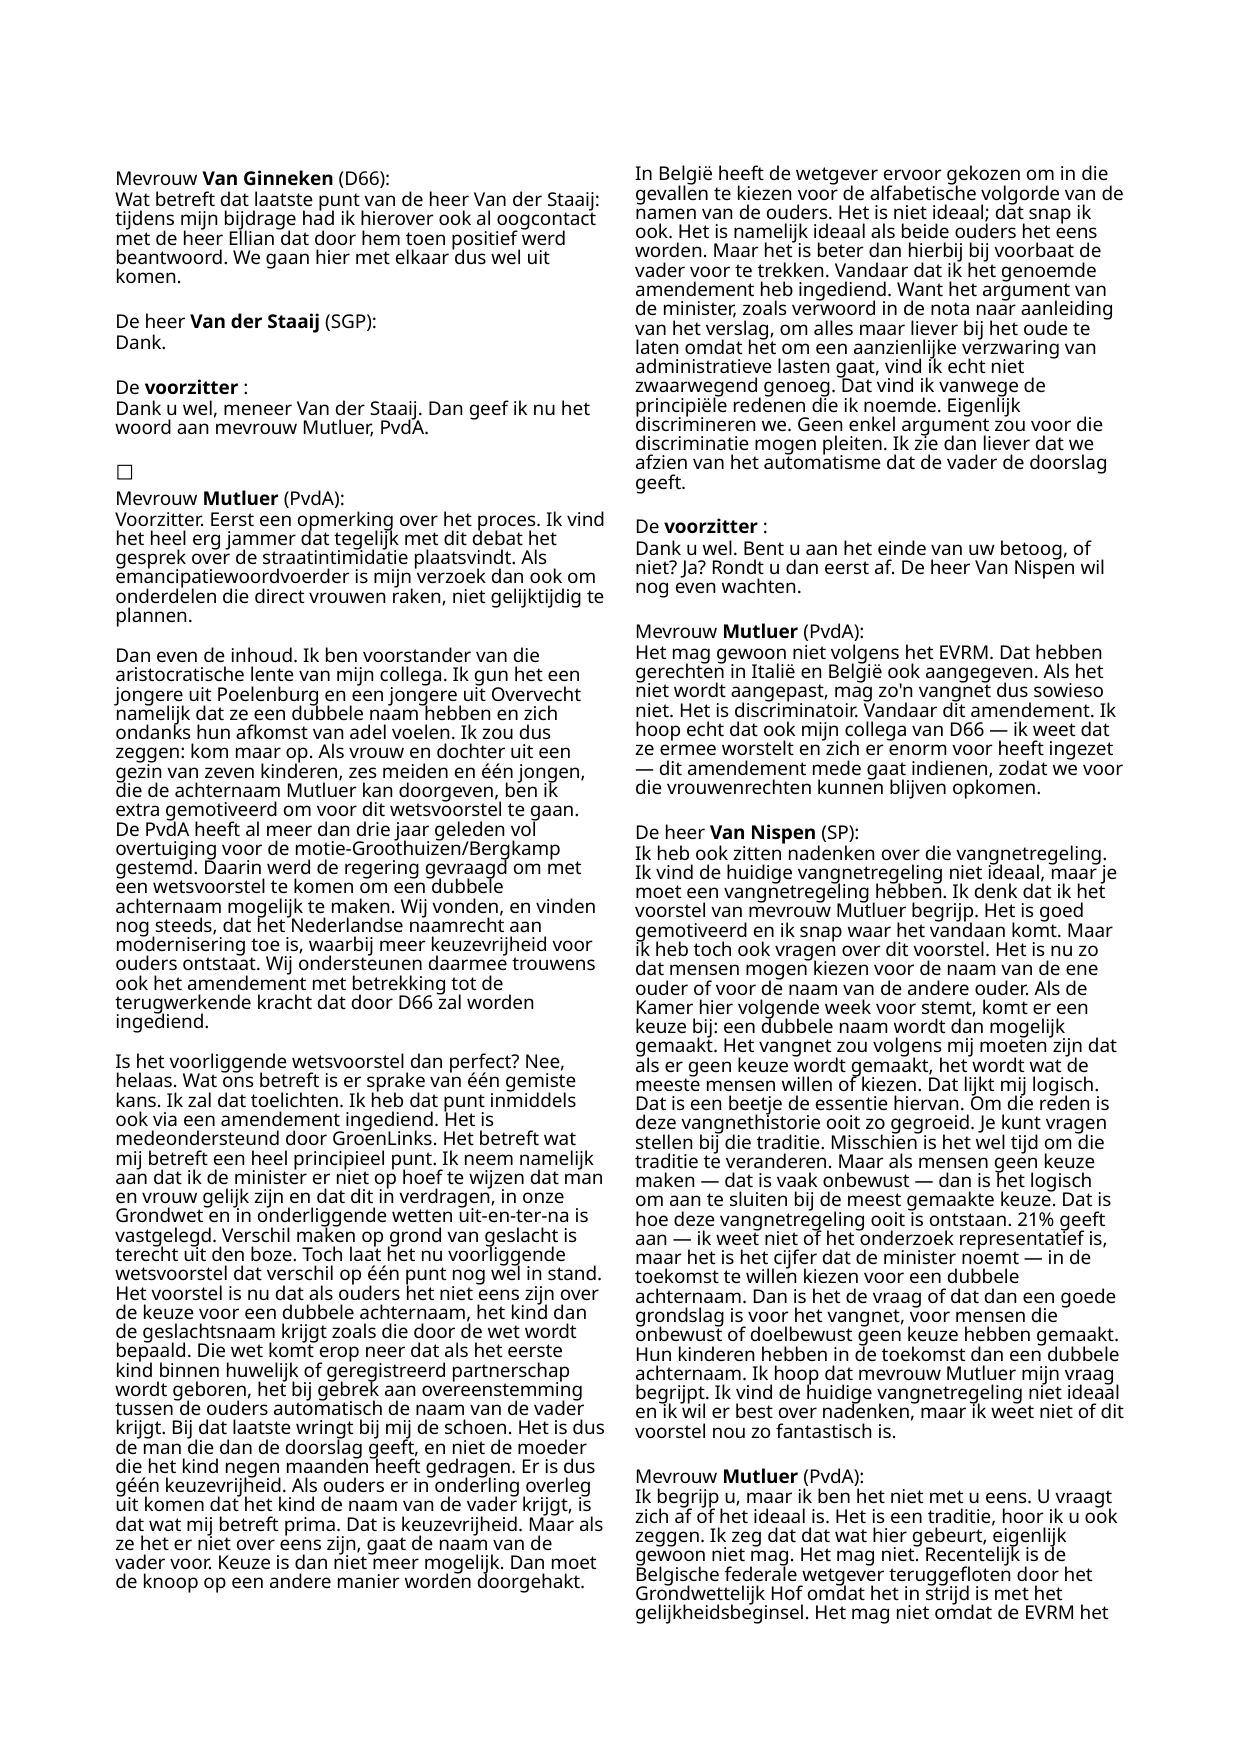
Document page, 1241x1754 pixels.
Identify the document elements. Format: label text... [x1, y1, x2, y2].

text Mevrouw Van Ginneken (D66): [115, 165, 605, 191]
text Dank u wel. Bent u aan het einde van uw betoog, of niet? Ja? Rondt u dan eerst af. De heer Van Nispen wil nog even wachten. [635, 539, 1125, 597]
text Het mag gewoon niet volgens het EVRM. Dat hebben gerechten in Italië en België ook aangegeven. Als het niet wordt aangepast, mag zo'n vangnet dus sowieso niet. Het is discriminatoir. Vandaar dit amendement. Ik hoop echt dat ook mijn collega van D66 — ik weet dat ze ermee worstelt en zich er enorm voor heeft ingezet — dit amendement mede gaat indienen, zodat we voor die vrouwenrechten kunnen blijven opkomen. [635, 644, 1125, 798]
text De voorzitter : [635, 514, 1125, 539]
text Voorzitter. Eerst een opmerking over het proces. Ik vind het heel erg jammer dat tegelijk met dit debat het gesprek over de straatintimidatie plaatsvindt. Als emancipatiewoordvoerder is mijn verzoek dan ook om onderdelen die direct vrouwen raken, niet gelijktijdig te plannen. [115, 511, 605, 626]
text De heer Van der Staaij (SGP): [115, 308, 605, 334]
text Dan even de inhoud. Ik ben voorstander van die aristocratische lente van mijn collega. Ik gun het een jongere uit Poelenburg en een jongere uit Overvecht namelijk dat ze een dubbele naam hebben en zich ondanks hun afkomst van adel voelen. Ik zou dus zeggen: kom maar op. Als vrouw en dochter uit een gezin van zeven kinderen, zes meiden en één jongen, die de achternaam Mutluer kan doorgeven, ben ik extra gemotiveerd om voor dit wetsvoorstel te gaan. De PvdA heeft al meer dan drie jaar geleden vol overtuiging voor de motie-Groothuizen/Bergkamp gestemd. Daarin werd de regering gevraagd om met een wetsvoorstel te komen om een dubbele achternaam mogelijk te maken. Wij vonden, en vinden nog steeds, dat het Nederlandse naamrecht aan modernisering toe is, waarbij meer keuzevrijheid voor ouders ontstaat. Wij ondersteunen daarmee trouwens ook het amendement met betrekking tot de terugwerkende kracht dat door D66 zal worden ingediend. [115, 647, 605, 1032]
text Mevrouw Mutluer (PvdA): [115, 485, 605, 511]
text Ik heb ook zitten nadenken over die vangnetregeling. Ik vind de huidige vangnetregeling niet ideaal, maar je moet een vangnetregeling hebben. Ik denk dat ik het voorstel van mevrouw Mutluer begrijp. Het is goed gemotiveerd en ik snap waar het vandaan komt. Maar ik heb toch ook vragen over dit voorstel. Het is nu zo dat mensen mogen kiezen voor de naam van de ene ouder of voor de naam van de andere ouder. Als de Kamer hier volgende week voor stemt, komt er een keuze bij: een dubbele naam wordt dan mogelijk gemaakt. Het vangnet zou volgens mij moeten zijn dat als er geen keuze wordt gemaakt, het wordt wat de meeste mensen willen of kiezen. Dat lijkt mij logisch. Dat is een beetje de essentie hiervan. Om die reden is deze vangnethistorie ooit zo gegroeid. Je kunt vragen stellen bij die traditie. Misschien is het wel tijd om die traditie te veranderen. Maar als mensen geen keuze maken — dat is vaak onbewust — dan is het logisch om aan te sluiten bij de meest gemaakte keuze. Dat is hoe deze vangnetregeling ooit is ontstaan. 21% geeft aan — ik weet niet of het onderzoek representatief is, maar het is het cijfer dat de minister noemt — in de toekomst te willen kiezen voor een dubbele achternaam. Dan is het de vraag of dat dan een goede grondslag is voor het vangnet, voor mensen die onbewust of doelbewust geen keuze hebben gemaakt. Hun kinderen hebben in de toekomst dan een dubbele achternaam. Ik hoop dat mevrouw Mutluer mijn vraag begrijpt. Ik vind de huidige vangnetregeling niet ideaal en ik wil er best over nadenken, maar ik weet niet of dit voorstel nou zo fantastisch is. [635, 844, 1125, 1442]
text Mevrouw Mutluer (PvdA): [635, 1463, 1125, 1488]
text ⬜ [115, 459, 605, 485]
text De voorzitter : [115, 374, 605, 400]
text Is het voorliggende wetsvoorstel dan perfect? Nee, helaas. Wat ons betreft is er sprake van één gemiste kans. Ik zal dat toelichten. Ik heb dat punt inmiddels ook via een amendement ingediend. Het is medeondersteund door GroenLinks. Het betreft wat mij betreft een heel principieel punt. Ik neem namelijk aan dat ik de minister er niet op hoef te wijzen dat man en vrouw gelijk zijn en dat dit in verdragen, in onze Grondwet en in onderliggende wetten uit-en-ter-na is vastgelegd. Verschil maken op grond van geslacht is terecht uit den boze. Toch laat het nu voorliggende wetsvoorstel dat verschil op één punt nog wel in stand. Het voorstel is nu dat als ouders het niet eens zijn over de keuze voor een dubbele achternaam, het kind dan de geslachtsnaam krijgt zoals die door de wet wordt bepaald. Die wet komt erop neer dat als het eerste kind binnen huwelijk of geregistreerd partnerschap wordt geboren, het bij gebrek aan overeenstemming tussen de ouders automatisch de naam van de vader krijgt. Bij dat laatste wringt bij mij de schoen. Het is dus de man die dan de doorslag geeft, en niet de moeder die het kind negen maanden heeft gedragen. Er is dus géén keuzevrijheid. Als ouders er in onderling overleg uit komen dat het kind de naam van de vader krijgt, is dat wat mij betreft prima. Dat is keuzevrijheid. Maar als ze het er niet over eens zijn, gaat de naam van de vader voor. Keuze is dan niet meer mogelijk. Dan moet de knoop op een andere manier worden doorgehakt. [115, 1053, 605, 1593]
text Wat betreft dat laatste punt van de heer Van der Staaij: tijdens mijn bijdrage had ik hierover ook al oogcontact met de heer Ellian dat door hem toen positief werd beantwoord. We gaan hier met elkaar dus wel uit komen. [115, 191, 605, 287]
text Ik begrijp u, maar ik ben het niet met u eens. U vraagt zich af of het ideaal is. Het is een traditie, hoor ik u ook zeggen. Ik zeg dat dat wat hier gebeurt, eigenlijk gewoon niet mag. Het mag niet. Recentelijk is de Belgische federale wetgever teruggefloten door het Grondwettelijk Hof omdat het in strijd is met het gelijkheidsbeginsel. Het mag niet omdat de EVRM het [635, 1488, 1125, 1623]
text Mevrouw Mutluer (PvdA): [635, 618, 1125, 644]
text De heer Van Nispen (SP): [635, 819, 1125, 844]
text In België heeft de wetgever ervoor gekozen om in die gevallen te kiezen voor de alfabetische volgorde van de namen van de ouders. Het is niet ideaal; dat snap ik ook. Het is namelijk ideaal als beide ouders het eens worden. Maar het is beter dan hierbij bij voorbaat de vader voor te trekken. Vandaar dat ik het genoemde amendement heb ingediend. Want het argument van de minister, zoals verwoord in de nota naar aanleiding van het verslag, om alles maar liever bij het oude te laten omdat het om een aanzienlijke verzwaring van administratieve lasten gaat, vind ik echt niet zwaarwegend genoeg. Dat vind ik vanwege de principiële redenen die ik noemde. Eigenlijk discrimineren we. Geen enkel argument zou voor die discriminatie mogen pleiten. Ik zie dan liever dat we afzien van het automatisme dat de vader de doorslag geeft. [635, 165, 1125, 493]
text Dank. [115, 334, 605, 353]
text Dank u wel, meneer Van der Staaij. Dan geef ik nu het woord aan mevrouw Mutluer, PvdA. [115, 400, 605, 438]
